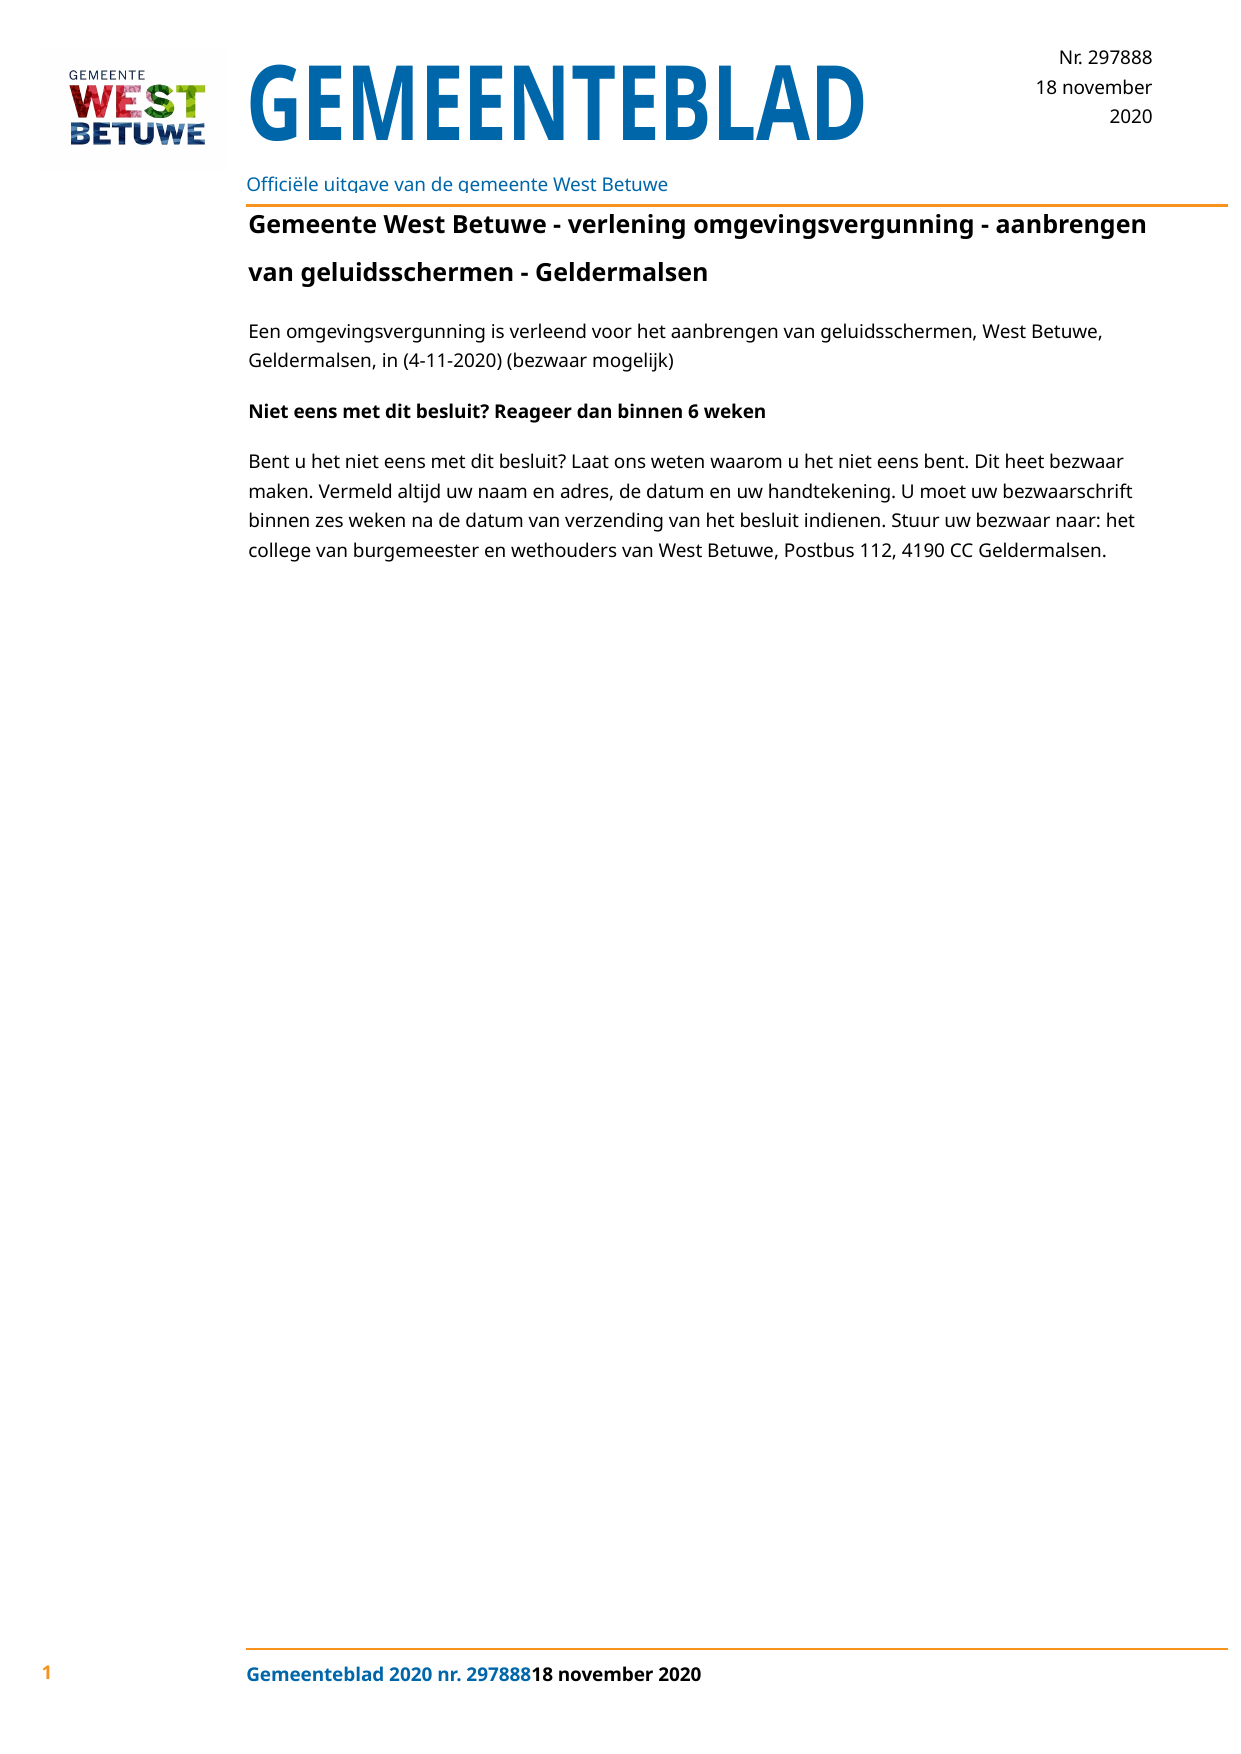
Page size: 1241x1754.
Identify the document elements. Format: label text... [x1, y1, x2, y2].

text Niet eens met dit besluit? Reageer dan binnen 6 weken [248, 398, 1152, 424]
picture [41, 47, 231, 172]
text Een omgevingsvergunning is verleend voor het aanbrengen van geluidsschermen, West Betuwe, Geldermalsen, in (4-11-2020) (bezwaar mogelijk) [248, 318, 1152, 373]
text Bent u het niet eens met dit besluit? Laat ons weten waarom u het niet eens bent. Dit heet bezwaar maken. Vermeld altijd uw naam en adres, de datum en uw handtekening. U moet uw bezwaarschrift binnen zes weken na de datum van verzending van het besluit indienen. Stuur uw bezwaar naar: het college van burgemeester en wethouders van West Betuwe, Postbus 112, 4190 CC Geldermalsen. [248, 448, 1152, 563]
text Gemeente West Betuwe - verlening omgevingsvergunning - aanbrengen van geluidsschermen - Geldermalsen [248, 207, 1152, 288]
